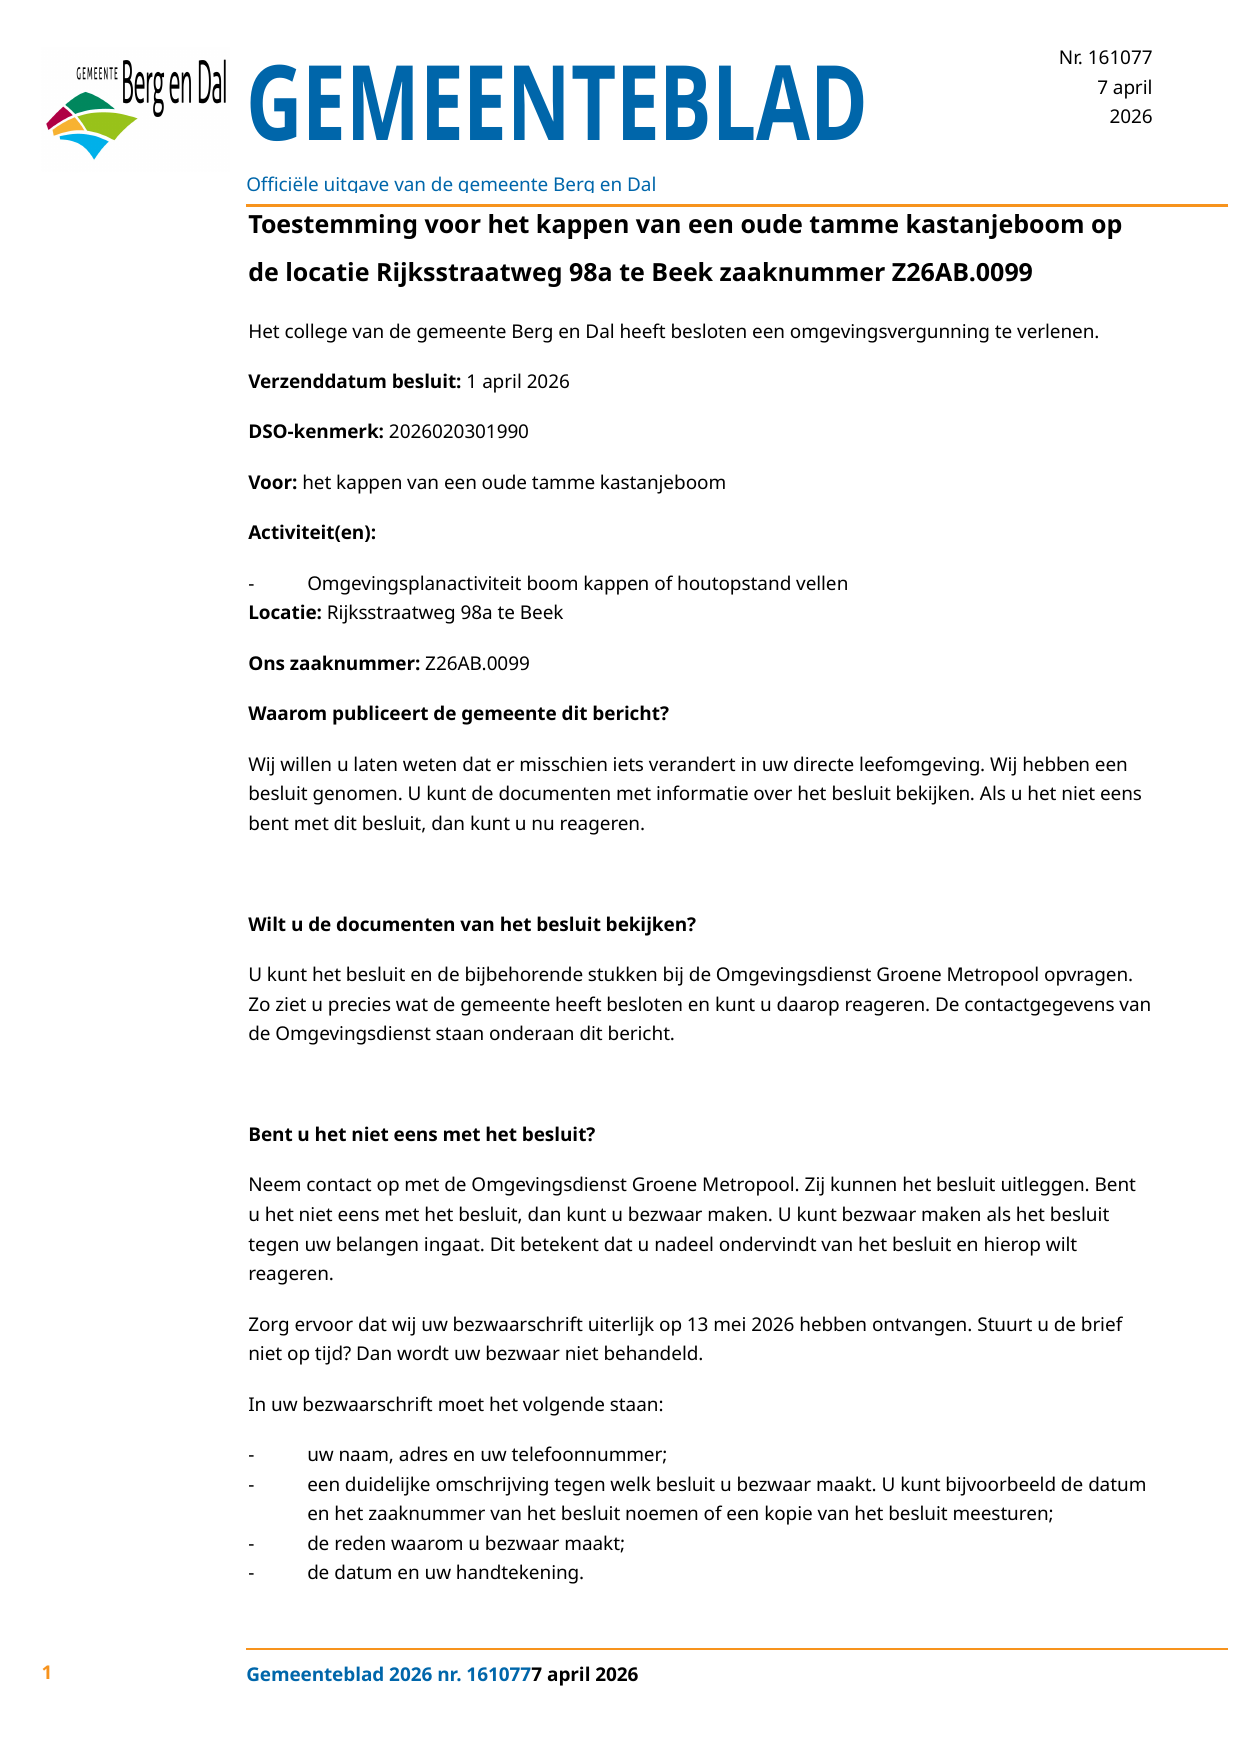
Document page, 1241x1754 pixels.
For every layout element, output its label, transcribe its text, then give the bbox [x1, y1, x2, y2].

list de datum en uw handtekening. [248, 1559, 1152, 1585]
list uw naam, adres en uw telefoonnummer; [248, 1441, 1152, 1467]
picture [41, 47, 231, 172]
text Toestemming voor het kappen van een oude tamme kastanjeboom op de locatie Rijksstraatweg 98a te Beek zaaknummer Z26AB.0099 [248, 207, 1152, 288]
text Het college van de gemeente Berg en Dal heeft besloten een omgevingsvergunning te verlenen. [248, 318, 1152, 344]
text Verzenddatum besluit: 1 april 2026 [248, 368, 1152, 394]
text Activiteit(en): [248, 519, 1152, 545]
text Wij willen u laten weten dat er misschien iets verandert in uw directe leefomgeving. Wij hebben een besluit genomen. U kunt de documenten met informatie over het besluit bekijken. Als u het niet eens bent met dit besluit, dan kunt u nu reageren. [248, 751, 1152, 836]
text Waarom publiceert de gemeente dit bericht? [248, 700, 1152, 726]
text Neem contact op met de Omgevingsdienst Groene Metropool. Zij kunnen het besluit uitleggen. Bent u het niet eens met het besluit, dan kunt u bezwaar maken. U kunt bezwaar maken als het besluit tegen uw belangen ingaat. Dit betekent dat u nadeel ondervindt van het besluit en hierop wilt reageren. [248, 1172, 1152, 1286]
list Omgevingsplanactiviteit boom kappen of houtopstand vellen [248, 570, 1152, 596]
text Ons zaaknummer: Z26AB.0099 [248, 650, 1152, 676]
text Bent u het niet eens met het besluit? [248, 1121, 1152, 1147]
list een duidelijke omschrijving tegen welk besluit u bezwaar maakt. U kunt bijvoorbeeld de datum en het zaaknummer van het besluit noemen of een kopie van het besluit meesturen; [248, 1471, 1152, 1526]
text Voor: het kappen van een oude tamme kastanjeboom [248, 469, 1152, 495]
text In uw bezwaarschrift moet het volgende staan: [248, 1391, 1152, 1417]
text U kunt het besluit en de bijbehorende stukken bij de Omgevingsdienst Groene Metropool opvragen. Zo ziet u precies wat de gemeente heeft besloten en kunt u daarop reageren. De contactgegevens van de Omgevingsdienst staan onderaan dit bericht. [248, 961, 1152, 1046]
text Locatie: Rijksstraatweg 98a te Beek [248, 599, 1152, 625]
list de reden waarom u bezwaar maakt; [248, 1530, 1152, 1556]
text Zorg ervoor dat wij uw bezwaarschrift uiterlijk op 13 mei 2026 hebben ontvangen. Stuurt u de brief niet op tijd? Dan wordt uw bezwaar niet behandeld. [248, 1311, 1152, 1366]
text DSO-kenmerk: 2026020301990 [248, 419, 1152, 444]
text Wilt u de documenten van het besluit bekijken? [248, 911, 1152, 937]
